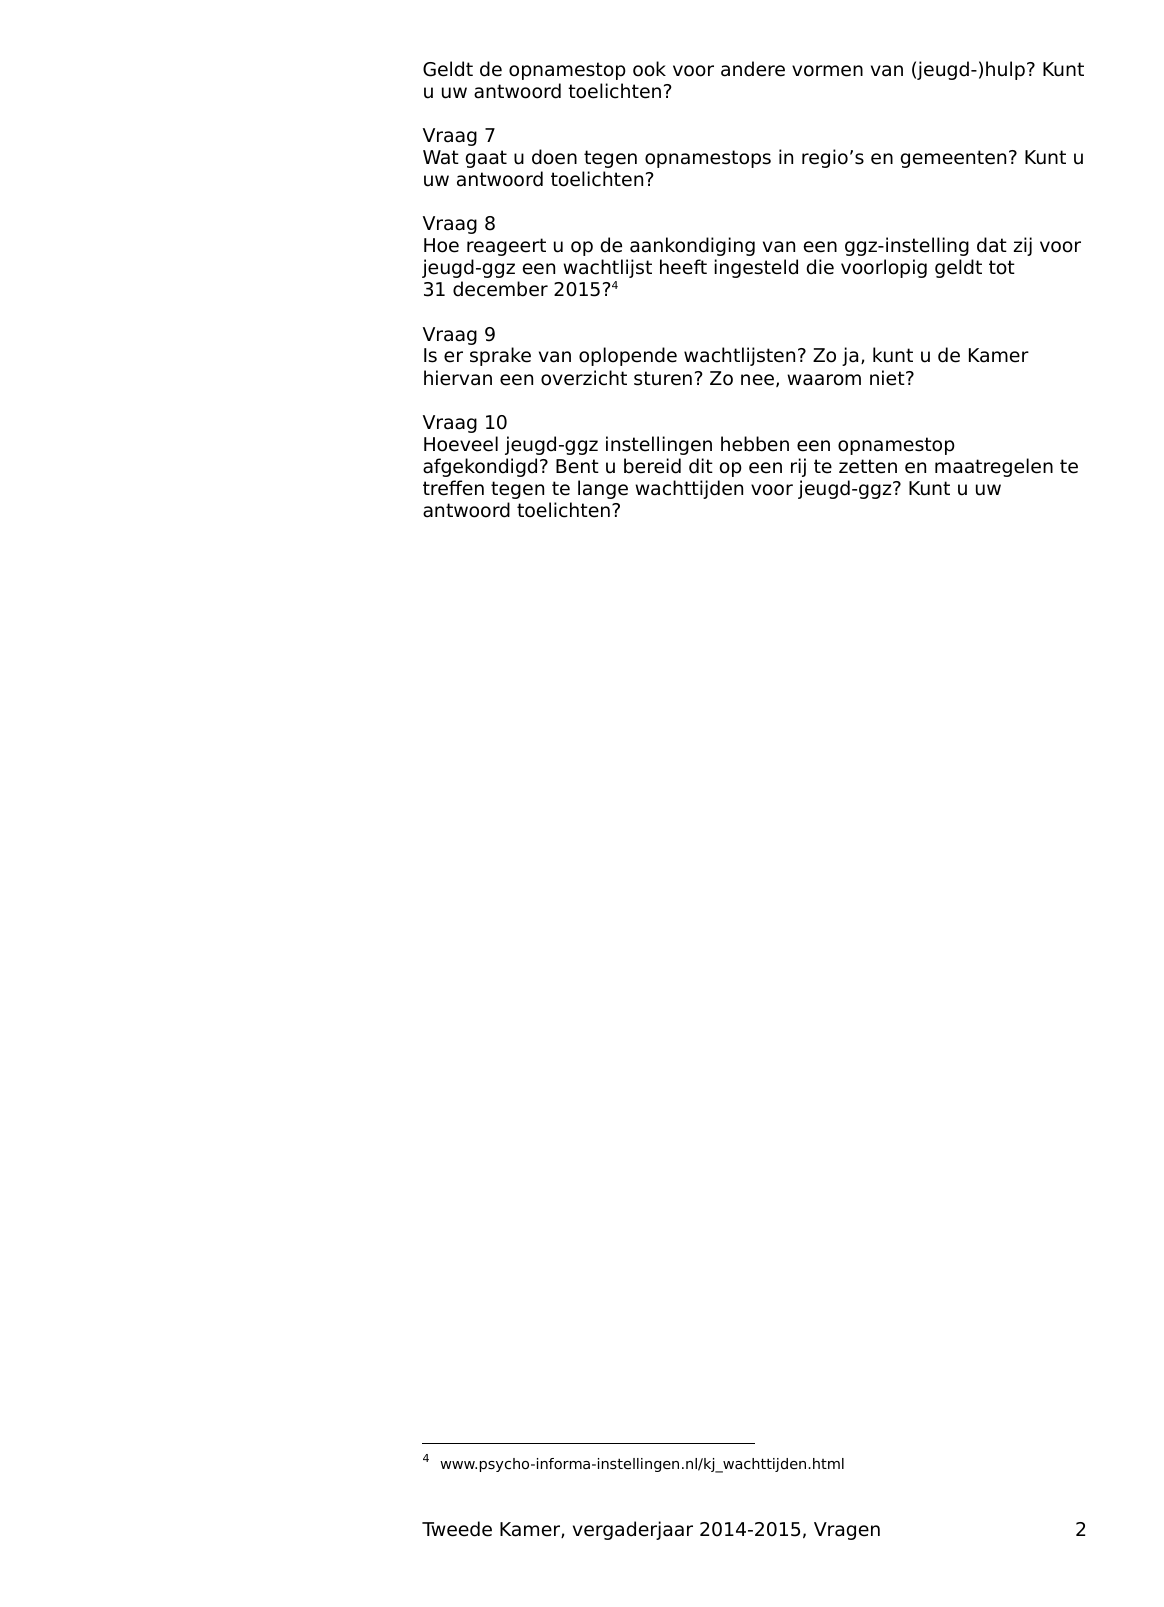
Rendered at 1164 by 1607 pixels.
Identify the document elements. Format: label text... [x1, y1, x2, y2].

text Is er sprake van oplopende wachtlijsten? Zo ja, kunt u de Kamer hiervan een overzicht sturen? Zo nee, waarom niet? [422, 345, 1087, 389]
text Vraag 8 [422, 213, 1087, 235]
text Vraag 9 [422, 323, 1087, 345]
text Hoeveel jeugd-ggz instellingen hebben een opnamestop afgekondigd? Bent u bereid dit op een rij te zetten en maatregelen te treffen tegen te lange wachttijden voor jeugd-ggz? Kunt u uw antwoord toelichten? [422, 433, 1087, 521]
text Wat gaat u doen tegen opnamestops in regio’s en gemeenten? Kunt u uw antwoord toelichten? [422, 147, 1087, 191]
text www.psycho-informa-instellingen.nl/kj_wachttijden.html [422, 1452, 1087, 1474]
text Vraag 7 [422, 125, 1087, 147]
text Geldt de opnamestop ook voor andere vormen van (jeugd-)hulp? Kunt u uw antwoord toelichten? [422, 59, 1087, 103]
text Hoe reageert u op de aankondiging van een ggz-instelling dat zij voor jeugd-ggz een wachtlijst heeft ingesteld die voorlopig geldt tot 31 december 2015? [422, 235, 1087, 301]
text Vraag 10 [422, 412, 1087, 433]
